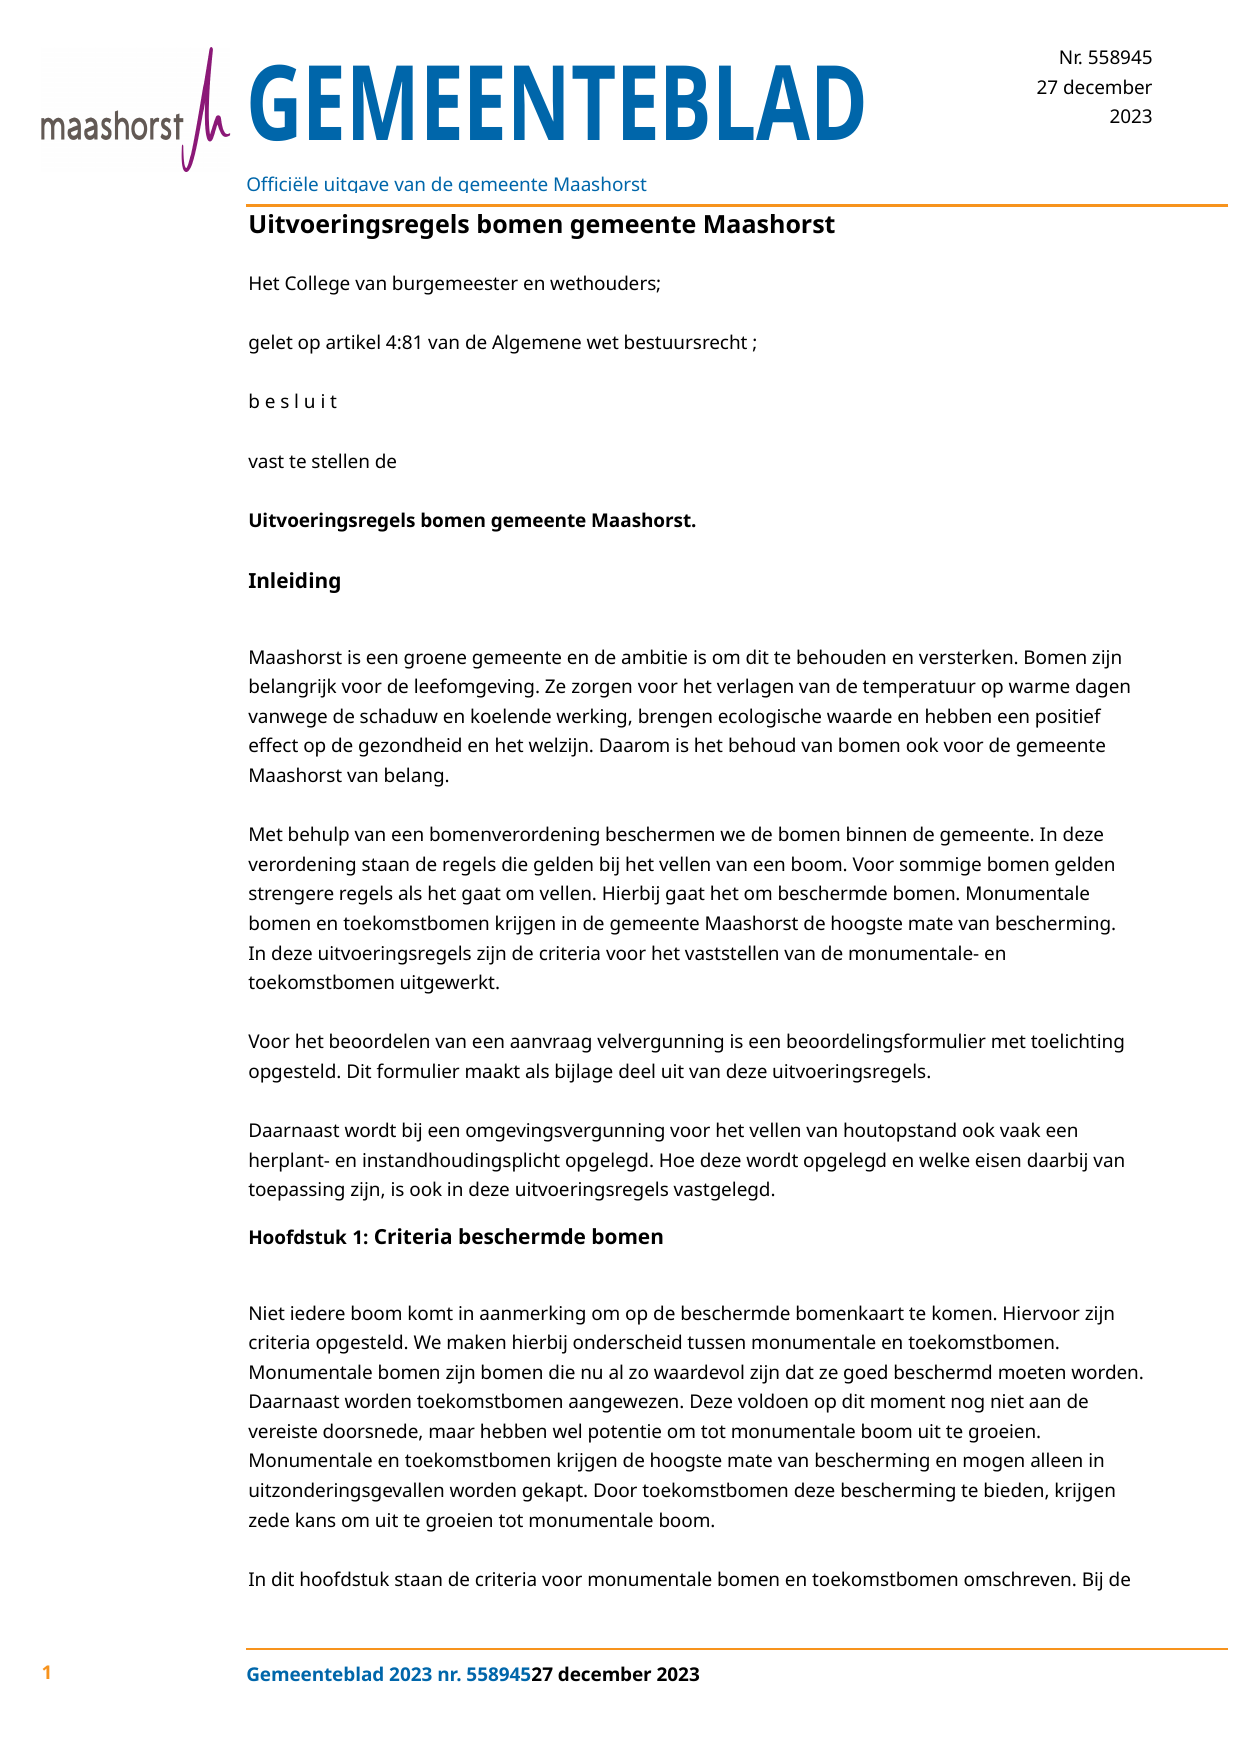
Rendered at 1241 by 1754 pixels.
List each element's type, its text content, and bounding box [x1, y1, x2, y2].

text b e s l u i t [248, 389, 1152, 414]
text Niet iedere boom komt in aanmerking om op de beschermde bomenkaart te komen. Hiervoor zijn criteria opgesteld. We maken hierbij onderscheid tussen monumentale en toekomstbomen. Monumentale bomen zijn bomen die nu al zo waardevol zijn dat ze goed beschermd moeten worden. Daarnaast worden toekomstbomen aangewezen. Deze voldoen op dit moment nog niet aan de vereiste doorsnede, maar hebben wel potentie om tot monumentale boom uit te groeien. Monumentale en toekomstbomen krijgen de hoogste mate van bescherming en mogen alleen in uitzonderingsgevallen worden gekapt. Door toekomstbomen deze bescherming te bieden, krijgen zede kans om uit te groeien tot monumentale boom. [248, 1300, 1152, 1532]
text Het College van burgemeester en wethouders; [248, 270, 1152, 296]
text Inleiding [248, 566, 1152, 594]
text Uitvoeringsregels bomen gemeente Maashorst. [248, 507, 1152, 533]
text gelet op artikel 4:81 van de Algemene wet bestuursrecht ; [248, 329, 1152, 355]
text Voor het beoordelen van een aanvraag velvergunning is een beoordelingsformulier met toelichting opgesteld. Dit formulier maakt als bijlage deel uit van deze uitvoeringsregels. [248, 1028, 1152, 1084]
text Met behulp van een bomenverordening beschermen we de bomen binnen de gemeente. In deze verordening staan de regels die gelden bij het vellen van een boom. Voor sommige bomen gelden strengere regels als het gaat om vellen. Hierbij gaat het om beschermde bomen. Monumentale bomen en toekomstbomen krijgen in de gemeente Maashorst de hoogste mate van bescherming. [248, 821, 1152, 936]
text vast te stellen de [248, 448, 1152, 473]
text In deze uitvoeringsregels zijn de criteria voor het vaststellen van de monumentale- en toekomstbomen uitgewerkt. [248, 940, 1152, 995]
text In dit hoofdstuk staan de criteria voor monumentale bomen en toekomstbomen omschreven. Bij de [248, 1566, 1152, 1592]
picture [41, 47, 231, 172]
text Hoofdstuk 1: Criteria beschermde bomen [248, 1222, 1152, 1250]
text Daarnaast wordt bij een omgevingsvergunning voor het vellen van houtopstand ook vaak een herplant- en instandhoudingsplicht opgelegd. Hoe deze wordt opgelegd en welke eisen daarbij van toepassing zijn, is ook in deze uitvoeringsregels vastgelegd. [248, 1117, 1152, 1202]
text Maashorst is een groene gemeente en de ambitie is om dit te behouden en versterken. Bomen zijn belangrijk voor de leefomgeving. Ze zorgen voor het verlagen van de temperatuur op warme dagen vanwege de schaduw en koelende werking, brengen ecologische waarde en hebben een positief effect op de gezondheid en het welzijn. Daarom is het behoud van bomen ook voor de gemeente Maashorst van belang. [248, 644, 1152, 788]
text Uitvoeringsregels bomen gemeente Maashorst [248, 207, 1152, 241]
